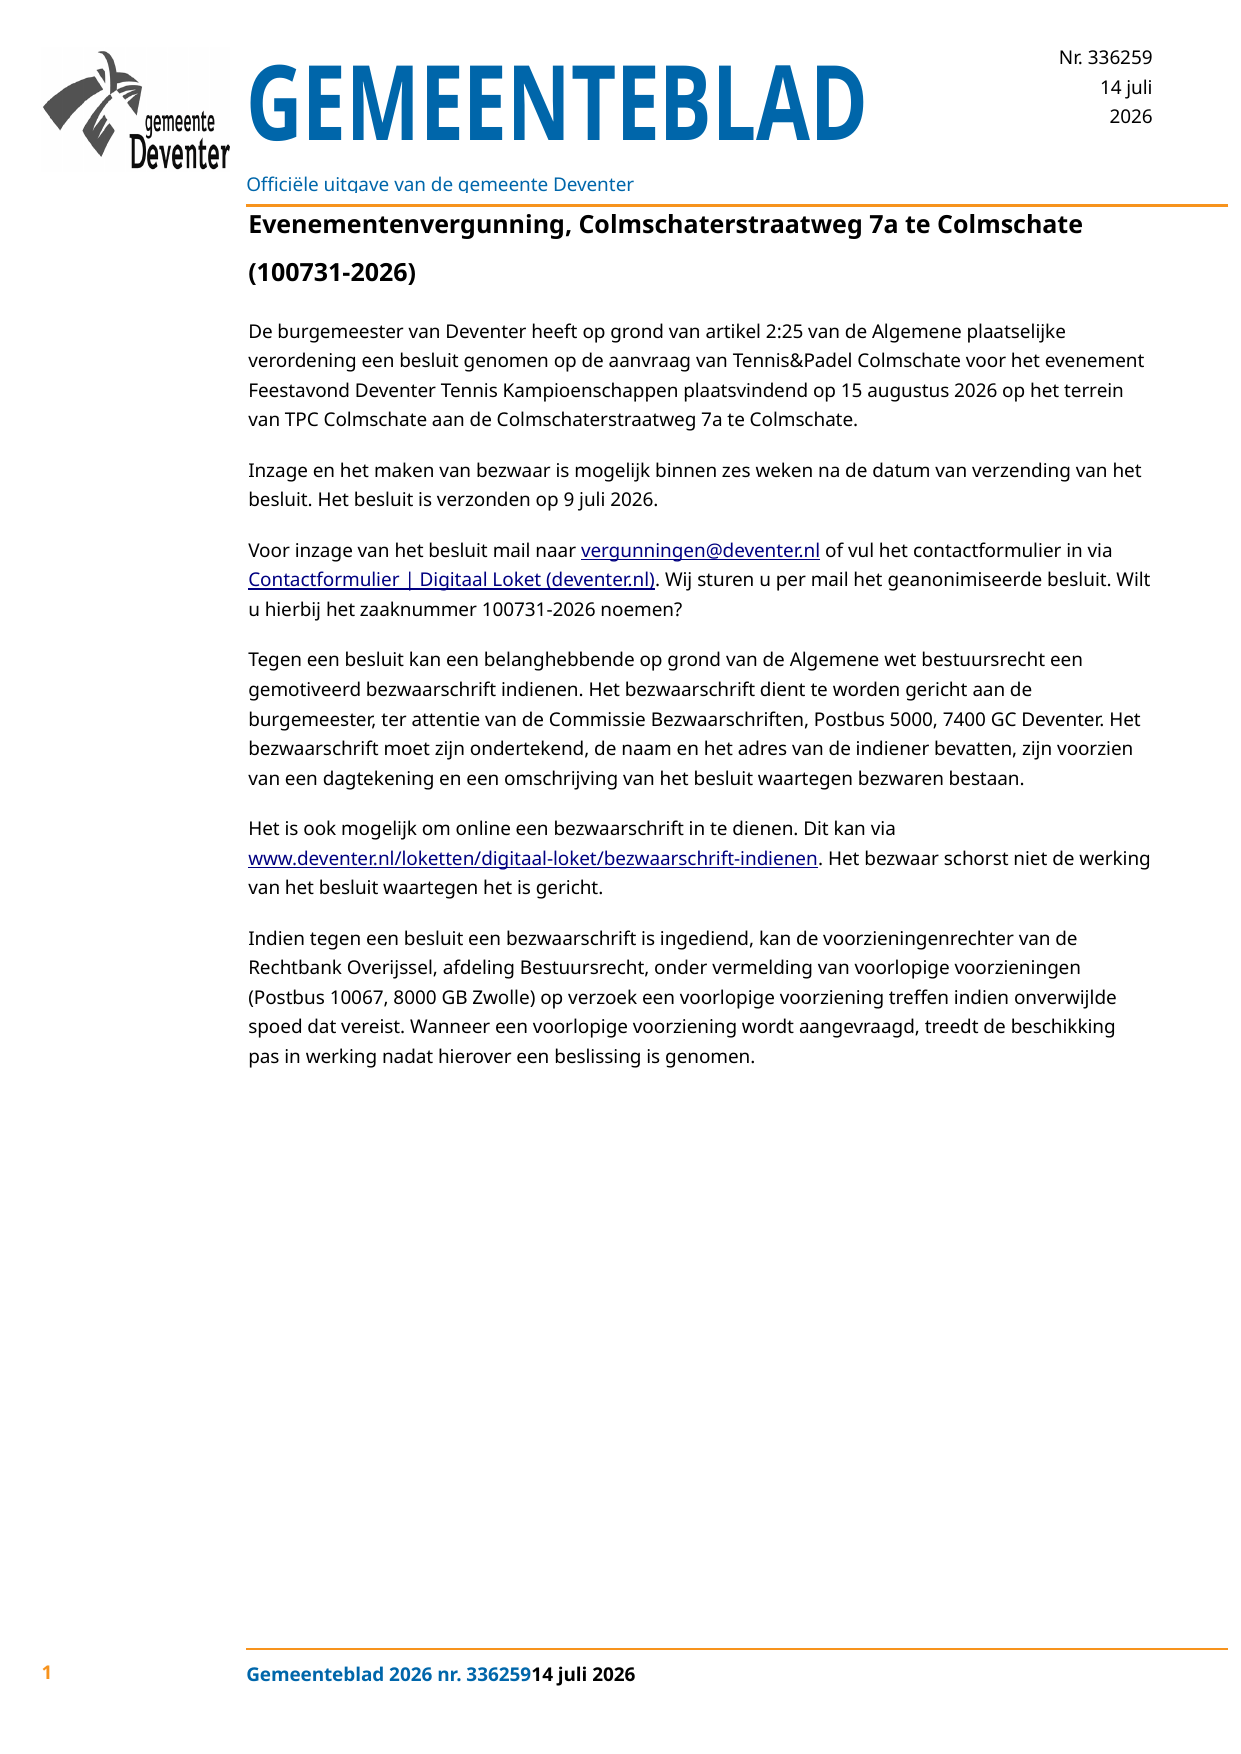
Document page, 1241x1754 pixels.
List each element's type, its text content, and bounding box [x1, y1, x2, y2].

text Indien tegen een besluit een bezwaarschrift is ingediend, kan de voorzieningenrechter van de Rechtbank Overijssel, afdeling Bestuursrecht, onder vermelding van voorlopige voorzieningen (Postbus 10067, 8000 GB Zwolle) op verzoek een voorlopige voorziening treffen indien onverwijlde spoed dat vereist. Wanneer een voorlopige voorziening wordt aangevraagd, treedt de beschikking pas in werking nadat hierover een beslissing is genomen. [248, 925, 1152, 1069]
picture [41, 47, 231, 172]
text Het is ook mogelijk om online een bezwaarschrift in te dienen. Dit kan via www.deventer.nl/loketten/digitaal-loket/bezwaarschrift-indienen. Het bezwaar schorst niet de werking van het besluit waartegen het is gericht. [248, 815, 1152, 900]
text Inzage en het maken van bezwaar is mogelijk binnen zes weken na de datum van verzending van het besluit. Het besluit is verzonden op 9 juli 2026. [248, 457, 1152, 512]
text Evenementenvergunning, Colmschaterstraatweg 7a te Colmschate (100731-2026) [248, 207, 1152, 288]
text Voor inzage van het besluit mail naar vergunningen@deventer.nl of vul het contactformulier in via Contactformulier | Digitaal Loket (deventer.nl). Wij sturen u per mail het geanonimiseerde besluit. Wilt u hierbij het zaaknummer 100731-2026 noemen? [248, 537, 1152, 622]
text Tegen een besluit kan een belanghebbende op grond van de Algemene wet bestuursrecht een gemotiveerd bezwaarschrift indienen. Het bezwaarschrift dient te worden gericht aan de burgemeester, ter attentie van de Commissie Bezwaarschriften, Postbus 5000, 7400 GC Deventer. Het bezwaarschrift moet zijn ondertekend, de naam en het adres van de indiener bevatten, zijn voorzien van een dagtekening en een omschrijving van het besluit waartegen bezwaren bestaan. [248, 647, 1152, 791]
text De burgemeester van Deventer heeft op grond van artikel 2:25 van de Algemene plaatselijke verordening een besluit genomen op de aanvraag van Tennis&Padel Colmschate voor het evenement Feestavond Deventer Tennis Kampioenschappen plaatsvindend op 15 augustus 2026 op het terrein van TPC Colmschate aan de Colmschaterstraatweg 7a te Colmschate. [248, 318, 1152, 432]
